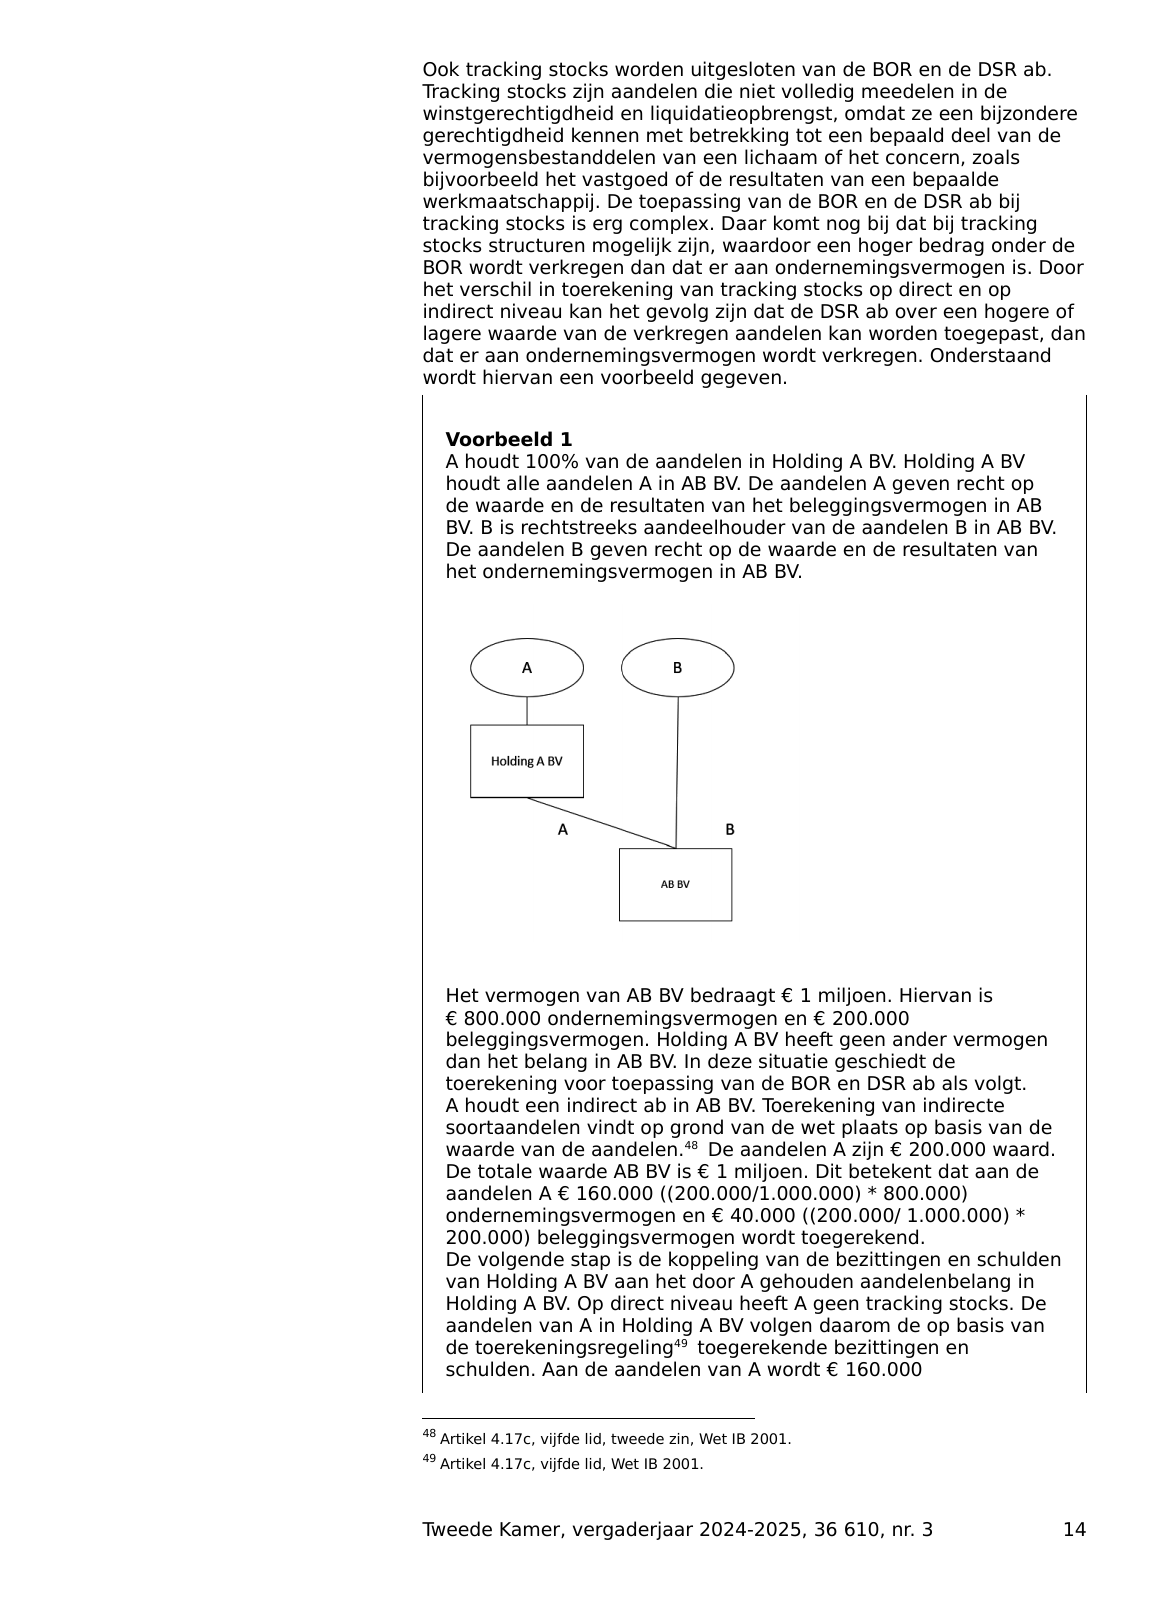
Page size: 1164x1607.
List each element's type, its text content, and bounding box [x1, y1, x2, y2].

picture [445, 604, 800, 942]
text Ook tracking stocks worden uitgesloten van de BOR en de DSR ab. Tracking stocks zijn aandelen die niet volledig meedelen in de winstgerechtigdheid en liquidatieopbrengst, omdat ze een bijzondere gerechtigdheid kennen met betrekking tot een bepaald deel van de vermogensbestanddelen van een lichaam of het concern, zoals bijvoorbeeld het vastgoed of de resultaten van een bepaalde werkmaatschappij. De toepassing van de BOR en de DSR ab bij tracking stocks is erg complex. Daar komt nog bij dat bij tracking stocks structuren mogelijk zijn, waardoor een hoger bedrag onder de BOR wordt verkregen dan dat er aan ondernemingsvermogen is. Door het verschil in toerekening van tracking stocks op direct en op indirect niveau kan het gevolg zijn dat de DSR ab over een hogere of lagere waarde van de verkregen aandelen kan worden toegepast, dan dat er aan ondernemingsvermogen wordt verkregen. Onderstaand wordt hiervan een voorbeeld gegeven. [422, 59, 1087, 389]
table_header Voorbeeld 1 A houdt 100% van de aandelen in Holding A BV. Holding A BV houdt alle aandelen A in AB BV. De aandelen A geven recht op de waarde en de resultaten van het beleggingsvermogen in AB BV. B is rechtstreeks aandeelhouder van de aandelen B in AB BV. De aandelen B geven recht op de waarde en de resultaten van het ondernemingsvermogen in AB BV. Het vermogen van AB BV bedraagt € 1 miljoen. Hiervan is € 800.000 ondernemingsvermogen en € 200.000 beleggingsvermogen. Holding A BV heeft geen ander vermogen dan het belang in AB BV. In deze situatie geschiedt de toerekening voor toepassing van de BOR en DSR ab als volgt. A houdt een indirect ab in AB BV. Toerekening van indirecte soortaandelen vindt op grond van de wet plaats op basis van de waarde van de aandelen. De aandelen A zijn € 200.000 waard. De totale waarde AB BV is € 1 miljoen. Dit betekent dat aan de aandelen A € 160.000 ((200.000/1.000.000) * 800.000) ondernemingsvermogen en € 40.000 ((200.000/ 1.000.000) * 200.000) beleggingsvermogen wordt toegerekend. De volgende stap is de koppeling van de bezittingen en schulden van Holding A BV aan het door A gehouden aandelenbelang in Holding A BV. Op direct niveau heeft A geen tracking stocks. De aandelen van A in Holding A BV volgen daarom de op basis van de toerekeningsregeling toegerekende bezittingen en schulden. Aan de aandelen van A wordt € 160.000 [423, 395, 1086, 1393]
